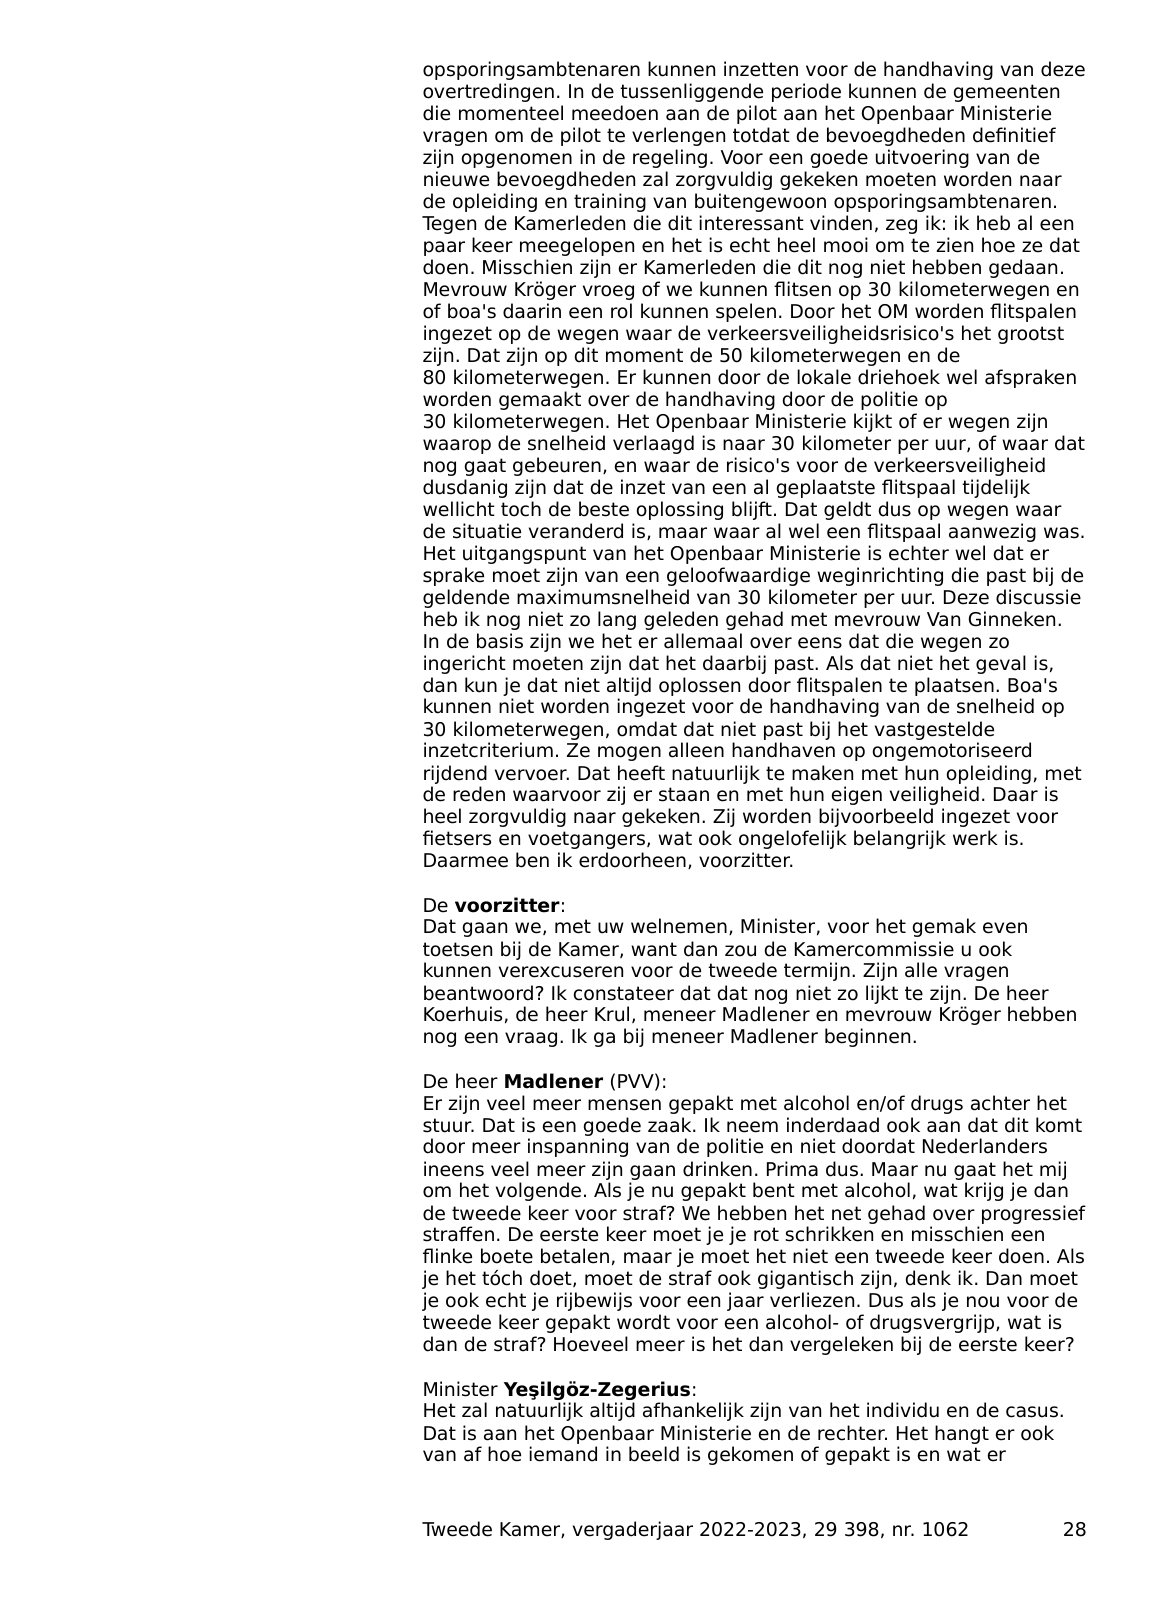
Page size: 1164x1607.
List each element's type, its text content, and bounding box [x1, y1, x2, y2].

text De voorzitter: [422, 894, 1087, 916]
text Het uitgangspunt van het Openbaar Ministerie is echter wel dat er sprake moet zijn van een geloofwaardige weginrichting die past bij de geldende maximumsnelheid van 30 kilometer per uur. Deze discussie heb ik nog niet zo lang geleden gehad met mevrouw Van Ginneken. In de basis zijn we het er allemaal over eens dat die wegen zo ingericht moeten zijn dat het daarbij past. Als dat niet het geval is, dan kun je dat niet altijd oplossen door flitspalen te plaatsen. Boa's kunnen niet worden ingezet voor de handhaving van de snelheid op 30 kilometerwegen, omdat dat niet past bij het vastgestelde inzetcriterium. Ze mogen alleen handhaven op ongemotoriseerd rijdend vervoer. Dat heeft natuurlijk te maken met hun opleiding, met de reden waarvoor zij er staan en met hun eigen veiligheid. Daar is heel zorgvuldig naar gekeken. Zij worden bijvoorbeeld ingezet voor fietsers en voetgangers, wat ook ongelofelijk belangrijk werk is. [422, 543, 1087, 850]
text Het zal natuurlijk altijd afhankelijk zijn van het individu en de casus. Dat is aan het Openbaar Ministerie en de rechter. Het hangt er ook van af hoe iemand in beeld is gekomen of gepakt is en wat er [422, 1400, 1087, 1466]
text De heer Madlener (PVV): [422, 1071, 1087, 1092]
text Mevrouw Kröger vroeg of we kunnen flitsen op 30 kilometerwegen en of boa's daarin een rol kunnen spelen. Door het OM worden flitspalen ingezet op de wegen waar de verkeersveiligheidsrisico's het grootst zijn. Dat zijn op dit moment de 50 kilometerwegen en de 80 kilometerwegen. Er kunnen door de lokale driehoek wel afspraken worden gemaakt over de handhaving door de politie op 30 kilometerwegen. Het Openbaar Ministerie kijkt of er wegen zijn waarop de snelheid verlaagd is naar 30 kilometer per uur, of waar dat nog gaat gebeuren, en waar de risico's voor de verkeersveiligheid dusdanig zijn dat de inzet van een al geplaatste flitspaal tijdelijk wellicht toch de beste oplossing blijft. Dat geldt dus op wegen waar de situatie veranderd is, maar waar al wel een flitspaal aanwezig was. [422, 279, 1087, 543]
text Minister Yeşilgöz-Zegerius: [422, 1378, 1087, 1400]
text opsporingsambtenaren kunnen inzetten voor de handhaving van deze overtredingen. In de tussenliggende periode kunnen de gemeenten die momenteel meedoen aan de pilot aan het Openbaar Ministerie vragen om de pilot te verlengen totdat de bevoegdheden definitief zijn opgenomen in de regeling. Voor een goede uitvoering van de nieuwe bevoegdheden zal zorgvuldig gekeken moeten worden naar de opleiding en training van buitengewoon opsporingsambtenaren. Tegen de Kamerleden die dit interessant vinden, zeg ik: ik heb al een paar keer meegelopen en het is echt heel mooi om te zien hoe ze dat doen. Misschien zijn er Kamerleden die dit nog niet hebben gedaan. [422, 59, 1087, 279]
text Dat gaan we, met uw welnemen, Minister, voor het gemak even toetsen bij de Kamer, want dan zou de Kamercommissie u ook kunnen verexcuseren voor de tweede termijn. Zijn alle vragen beantwoord? Ik constateer dat dat nog niet zo lijkt te zijn. De heer Koerhuis, de heer Krul, meneer Madlener en mevrouw Kröger hebben nog een vraag. Ik ga bij meneer Madlener beginnen. [422, 916, 1087, 1048]
text Daarmee ben ik erdoorheen, voorzitter. [422, 850, 1087, 872]
text Er zijn veel meer mensen gepakt met alcohol en/of drugs achter het stuur. Dat is een goede zaak. Ik neem inderdaad ook aan dat dit komt door meer inspanning van de politie en niet doordat Nederlanders ineens veel meer zijn gaan drinken. Prima dus. Maar nu gaat het mij om het volgende. Als je nu gepakt bent met alcohol, wat krijg je dan de tweede keer voor straf? We hebben het net gehad over progressief straffen. De eerste keer moet je je rot schrikken en misschien een flinke boete betalen, maar je moet het niet een tweede keer doen. Als je het tóch doet, moet de straf ook gigantisch zijn, denk ik. Dan moet je ook echt je rijbewijs voor een jaar verliezen. Dus als je nou voor de tweede keer gepakt wordt voor een alcohol- of drugsvergrijp, wat is dan de straf? Hoeveel meer is het dan vergeleken bij de eerste keer? [422, 1092, 1087, 1356]
